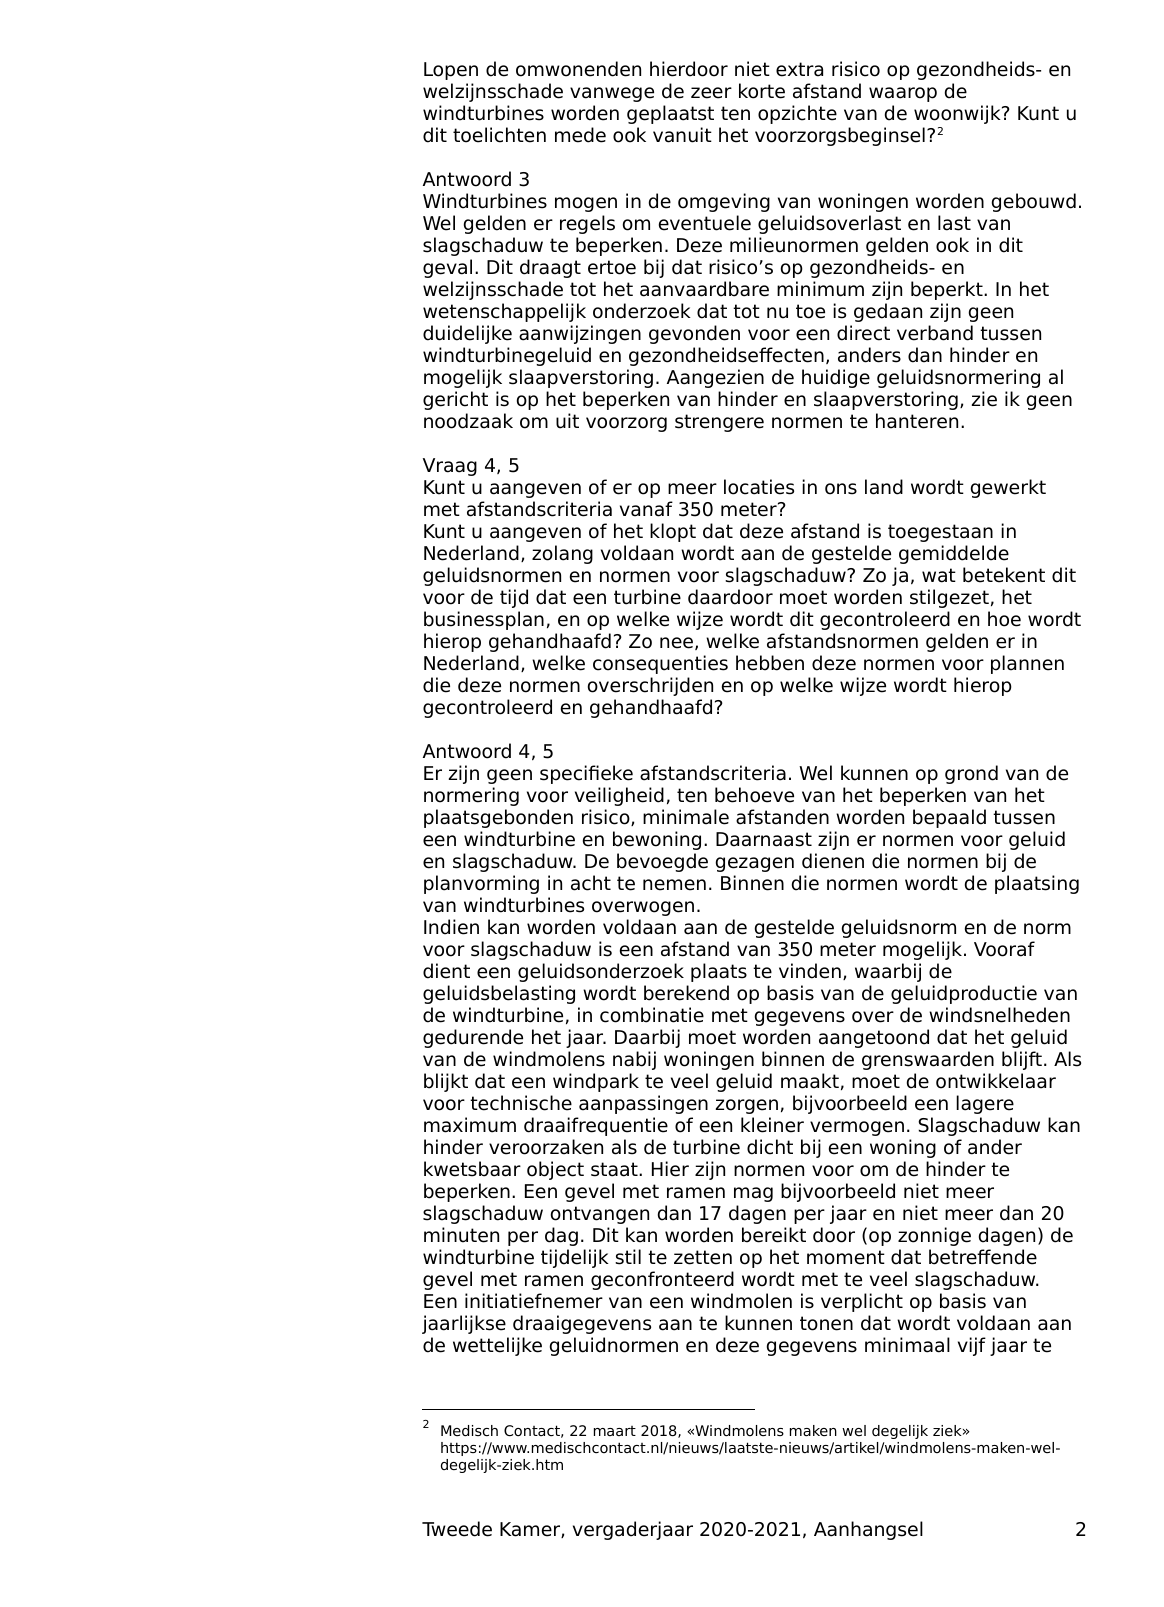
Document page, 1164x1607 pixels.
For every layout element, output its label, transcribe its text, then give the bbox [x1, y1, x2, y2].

text Er zijn geen specifieke afstandscriteria. Wel kunnen op grond van de normering voor veiligheid, ten behoeve van het beperken van het plaatsgebonden risico, minimale afstanden worden bepaald tussen een windturbine en bewoning. Daarnaast zijn er normen voor geluid en slagschaduw. De bevoegde gezagen dienen die normen bij de planvorming in acht te nemen. Binnen die normen wordt de plaatsing van windturbines overwogen. [422, 763, 1087, 917]
text Medisch Contact, 22 maart 2018, «Windmolens maken wel degelijk ziek» https://www.medischcontact.nl/nieuws/laatste-nieuws/artikel/windmolens-maken-wel-degelijk-ziek.htm [422, 1418, 1087, 1474]
text Kunt u aangeven of het klopt dat deze afstand is toegestaan in Nederland, zolang voldaan wordt aan de gestelde gemiddelde geluidsnormen en normen voor slagschaduw? Zo ja, wat betekent dit voor de tijd dat een turbine daardoor moet worden stilgezet, het businessplan, en op welke wijze wordt dit gecontroleerd en hoe wordt hierop gehandhaafd? Zo nee, welke afstandsnormen gelden er in Nederland, welke consequenties hebben deze normen voor plannen die deze normen overschrijden en op welke wijze wordt hierop gecontroleerd en gehandhaafd? [422, 521, 1087, 719]
text Antwoord 4, 5 [422, 741, 1087, 763]
text Vraag 4, 5 [422, 455, 1087, 477]
text Windturbines mogen in de omgeving van woningen worden gebouwd. Wel gelden er regels om eventuele geluidsoverlast en last van slagschaduw te beperken. Deze milieunormen gelden ook in dit geval. Dit draagt ertoe bij dat risico’s op gezondheids- en welzijnsschade tot het aanvaardbare minimum zijn beperkt. In het wetenschappelijk onderzoek dat tot nu toe is gedaan zijn geen duidelijke aanwijzingen gevonden voor een direct verband tussen windturbinegeluid en gezondheidseffecten, anders dan hinder en mogelijk slaapverstoring. Aangezien de huidige geluidsnormering al gericht is op het beperken van hinder en slaapverstoring, zie ik geen noodzaak om uit voorzorg strengere normen te hanteren. [422, 191, 1087, 433]
text Kunt u aangeven of er op meer locaties in ons land wordt gewerkt met afstandscriteria vanaf 350 meter? [422, 477, 1087, 521]
text Lopen de omwonenden hierdoor niet extra risico op gezondheids- en welzijnsschade vanwege de zeer korte afstand waarop de windturbines worden geplaatst ten opzichte van de woonwijk? Kunt u dit toelichten mede ook vanuit het voorzorgsbeginsel? [422, 59, 1087, 147]
text Indien kan worden voldaan aan de gestelde geluidsnorm en de norm voor slagschaduw is een afstand van 350 meter mogelijk. Vooraf dient een geluidsonderzoek plaats te vinden, waarbij de geluidsbelasting wordt berekend op basis van de geluidproductie van de windturbine, in combinatie met gegevens over de windsnelheden gedurende het jaar. Daarbij moet worden aangetoond dat het geluid van de windmolens nabij woningen binnen de grenswaarden blijft. Als blijkt dat een windpark te veel geluid maakt, moet de ontwikkelaar voor technische aanpassingen zorgen, bijvoorbeeld een lagere maximum draaifrequentie of een kleiner vermogen. Slagschaduw kan hinder veroorzaken als de turbine dicht bij een woning of ander kwetsbaar object staat. Hier zijn normen voor om de hinder te beperken. Een gevel met ramen mag bijvoorbeeld niet meer slagschaduw ontvangen dan 17 dagen per jaar en niet meer dan 20 minuten per dag. Dit kan worden bereikt door (op zonnige dagen) de windturbine tijdelijk stil te zetten op het moment dat betreffende gevel met ramen geconfronteerd wordt met te veel slagschaduw. [422, 917, 1087, 1291]
text Een initiatiefnemer van een windmolen is verplicht op basis van jaarlijkse draaigegevens aan te kunnen tonen dat wordt voldaan aan de wettelijke geluidnormen en deze gegevens minimaal vijf jaar te [422, 1291, 1087, 1356]
text Antwoord 3 [422, 169, 1087, 191]
